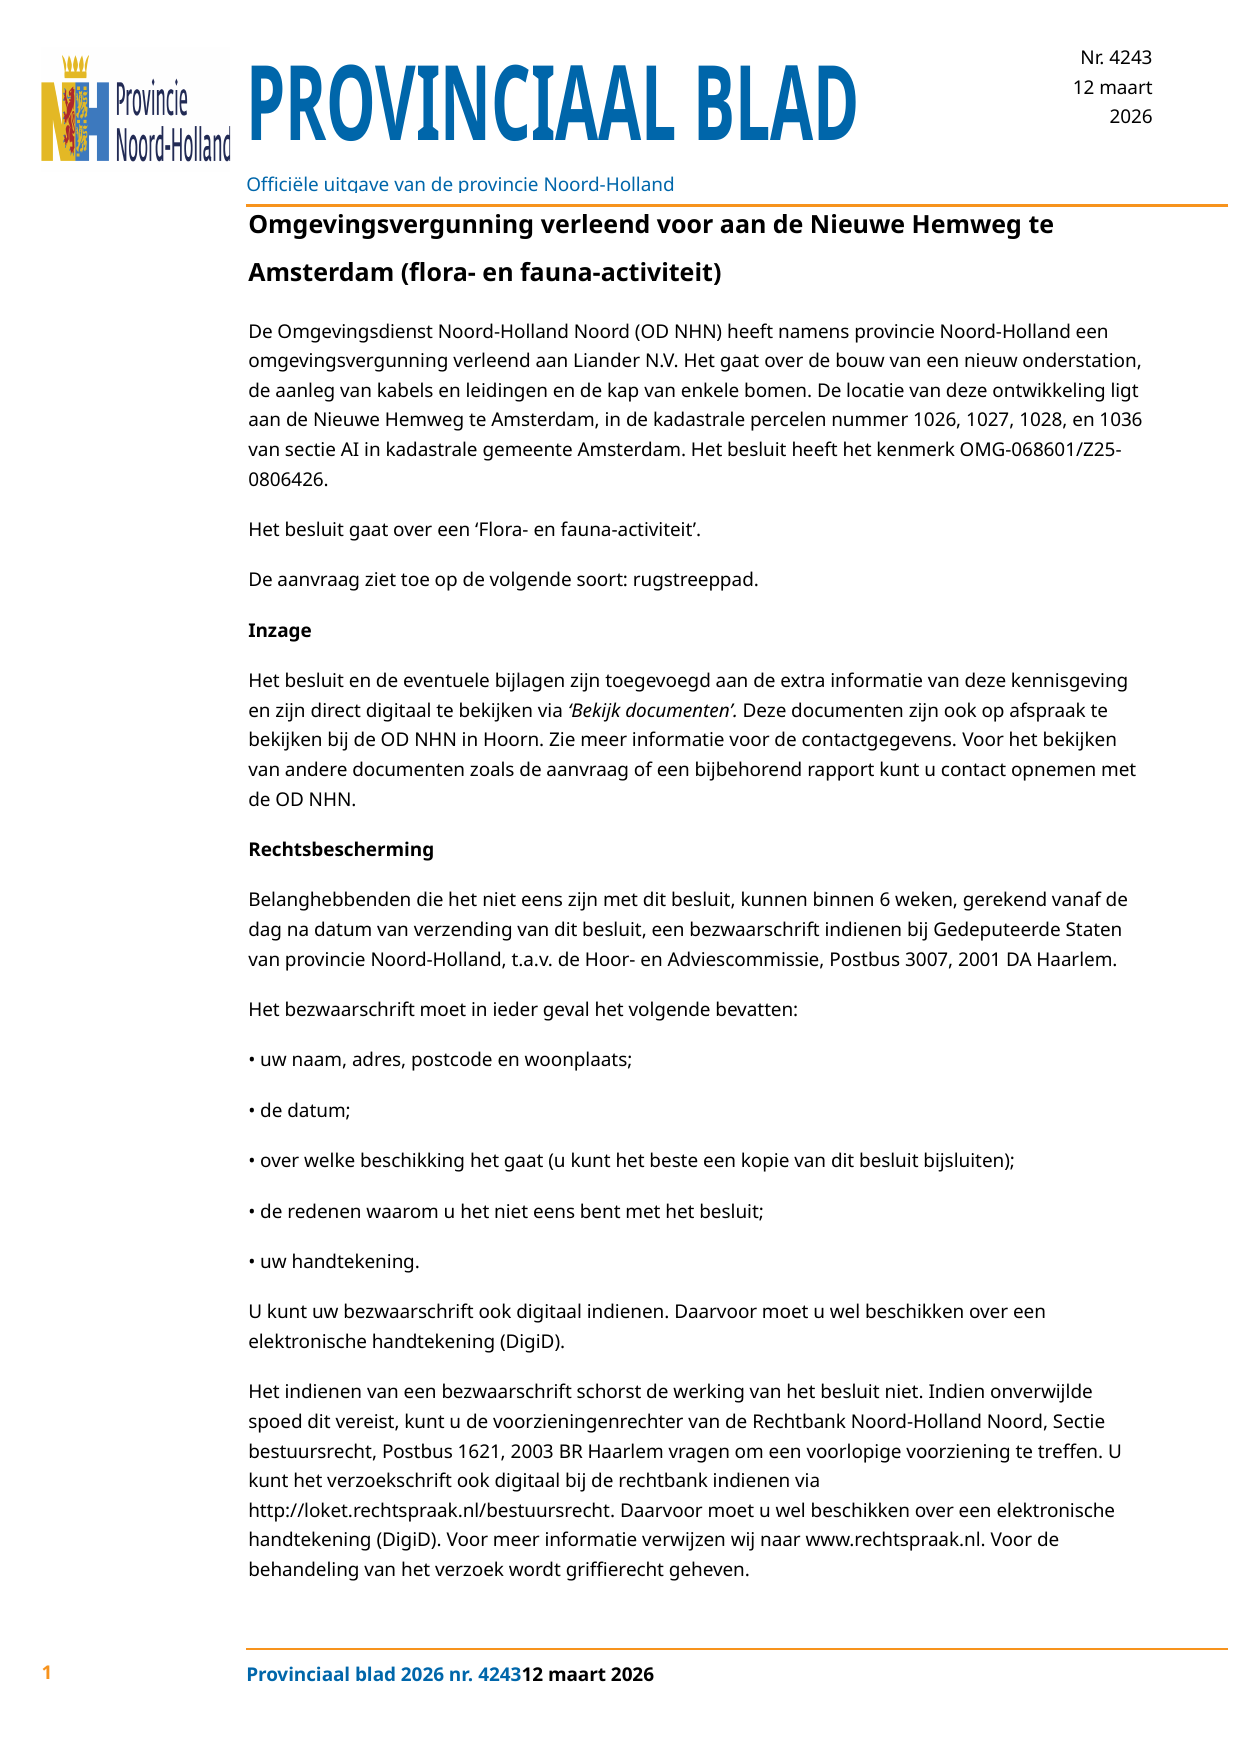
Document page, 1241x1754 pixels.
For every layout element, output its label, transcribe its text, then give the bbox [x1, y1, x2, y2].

text Omgevingsvergunning verleend voor aan de Nieuwe Hemweg te Amsterdam (flora- en fauna-activiteit) [248, 207, 1152, 288]
text Belanghebbenden die het niet eens zijn met dit besluit, kunnen binnen 6 weken, gerekend vanaf de dag na datum van verzending van dit besluit, een bezwaarschrift indienen bij Gedeputeerde Staten van provincie Noord-Holland, t.a.v. de Hoor- en Adviescommissie, Postbus 3007, 2001 DA Haarlem. [248, 887, 1152, 972]
text • uw naam, adres, postcode en woonplaats; [248, 1047, 1152, 1072]
text Het besluit en de eventuele bijlagen zijn toegevoegd aan de extra informatie van deze kennisgeving en zijn direct digitaal te bekijken via ‘Bekijk documenten’. Deze documenten zijn ook op afspraak te bekijken bij de OD NHN in Hoorn. Zie meer informatie voor de contactgegevens. Voor het bekijken van andere documenten zoals de aanvraag of een bijbehorend rapport kunt u contact opnemen met de OD NHN. [248, 667, 1152, 812]
text Inzage [248, 617, 1152, 643]
text • de redenen waarom u het niet eens bent met het besluit; [248, 1198, 1152, 1224]
text Rechtsbescherming [248, 836, 1152, 862]
text Het bezwaarschrift moet in ieder geval het volgende bevatten: [248, 996, 1152, 1022]
text • uw handtekening. [248, 1248, 1152, 1274]
text De Omgevingsdienst Noord-Holland Noord (OD NHN) heeft namens provincie Noord-Holland een omgevingsvergunning verleend aan Liander N.V. Het gaat over de bouw van een nieuw onderstation, de aanleg van kabels en leidingen en de kap van enkele bomen. De locatie van deze ontwikkeling ligt aan de Nieuwe Hemweg te Amsterdam, in de kadastrale percelen nummer 1026, 1027, 1028, en 1036 van sectie AI in kadastrale gemeente Amsterdam. Het besluit heeft het kenmerk OMG-068601/Z25-0806426. [248, 318, 1152, 492]
text • de datum; [248, 1097, 1152, 1123]
text Het indienen van een bezwaarschrift schorst de werking van het besluit niet. Indien onverwijlde spoed dit vereist, kunt u de voorzieningenrechter van de Rechtbank Noord-Holland Noord, Sectie bestuursrecht, Postbus 1621, 2003 BR Haarlem vragen om een voorlopige voorziening te treffen. U kunt het verzoekschrift ook digitaal bij de rechtbank indienen via http://loket.rechtspraak.nl/bestuursrecht. Daarvoor moet u wel beschikken over een elektronische handtekening (DigiD). Voor meer informatie verwijzen wij naar www.rechtspraak.nl. Voor de behandeling van het verzoek wordt griffierecht geheven. [248, 1379, 1152, 1582]
text De aanvraag ziet toe op de volgende soort: rugstreeppad. [248, 567, 1152, 592]
picture [41, 47, 231, 172]
text • over welke beschikking het gaat (u kunt het beste een kopie van dit besluit bijsluiten); [248, 1147, 1152, 1173]
text Het besluit gaat over een ‘Flora- en fauna-activiteit’. [248, 516, 1152, 542]
text U kunt uw bezwaarschrift ook digitaal indienen. Daarvoor moet u wel beschikken over een elektronische handtekening (DigiD). [248, 1299, 1152, 1354]
